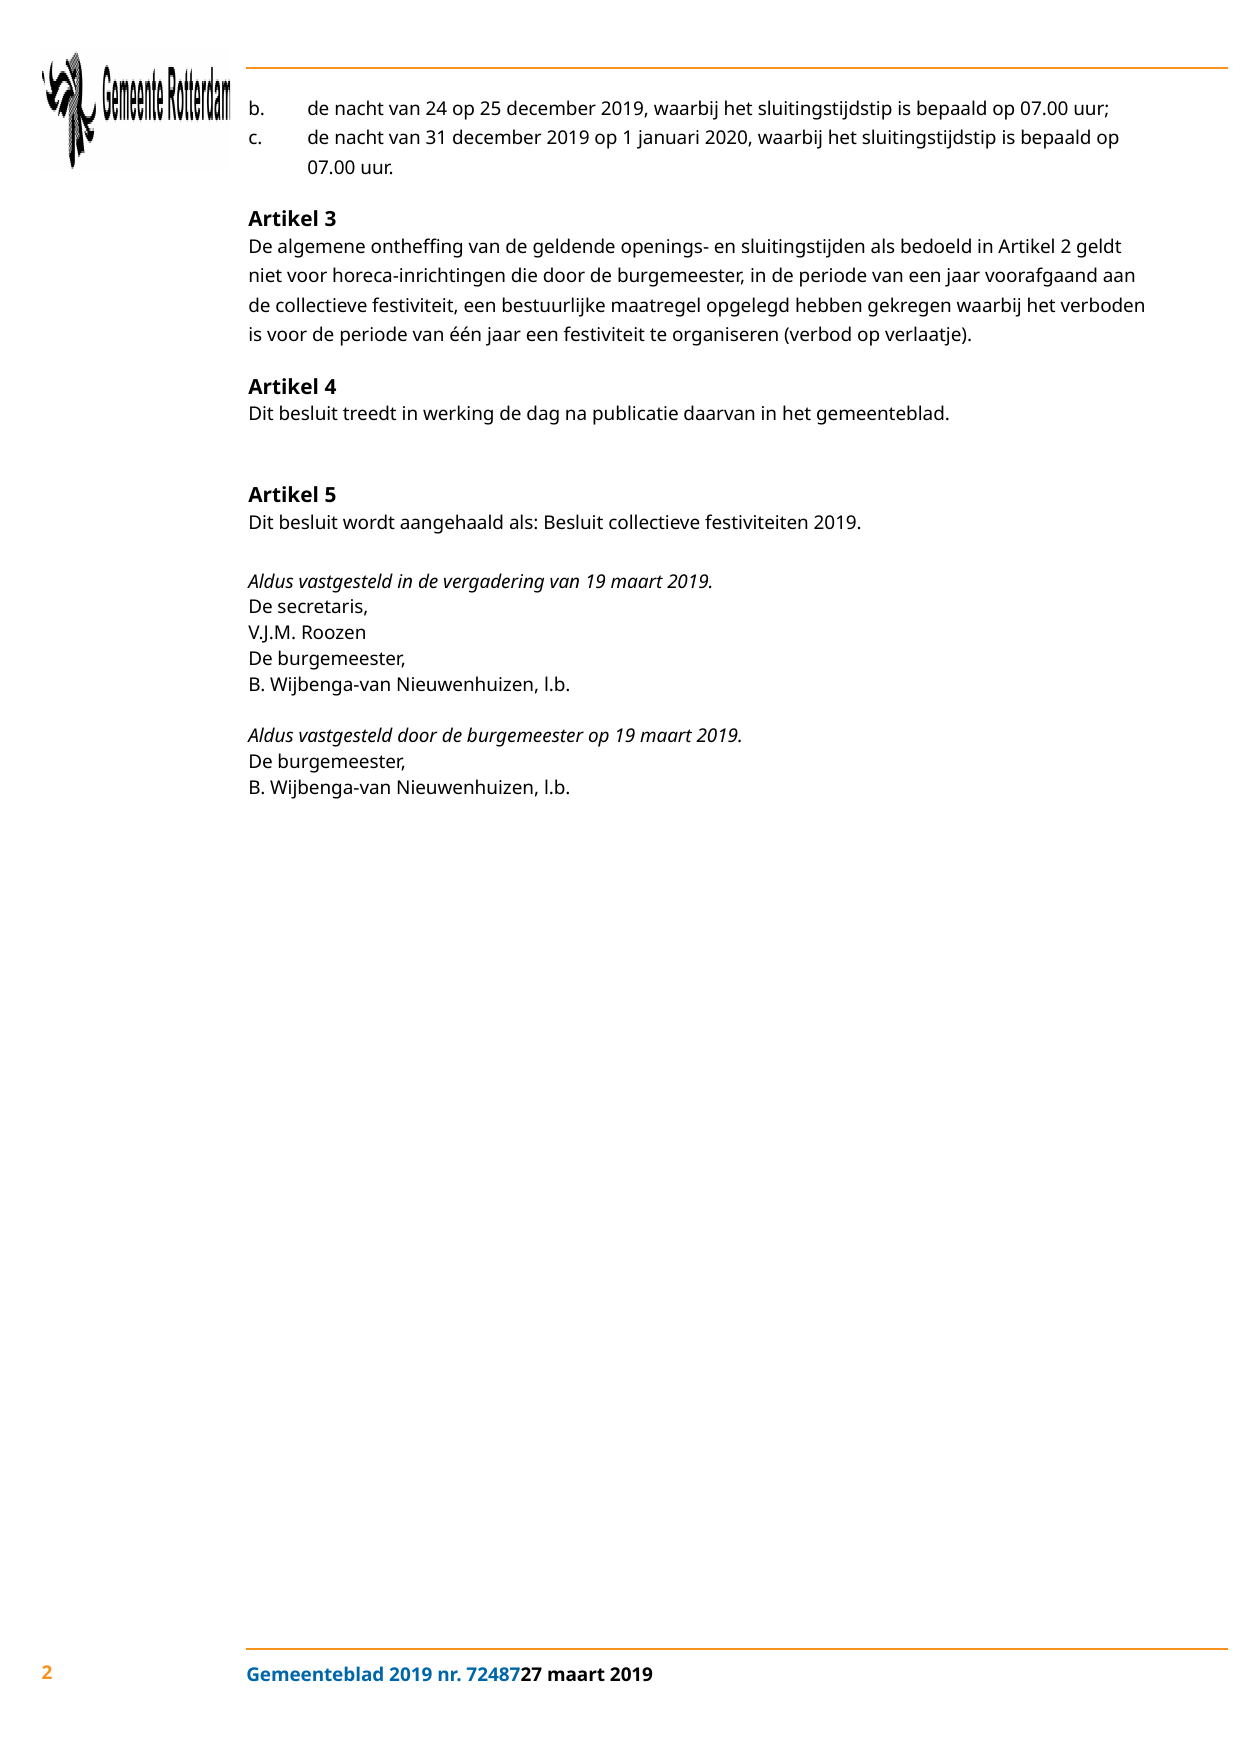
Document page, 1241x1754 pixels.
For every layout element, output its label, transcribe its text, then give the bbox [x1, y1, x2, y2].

text De burgemeester, [248, 748, 1152, 774]
text Artikel 4 [248, 372, 1152, 400]
text De burgemeester, [248, 645, 1152, 671]
text Aldus vastgesteld door de burgemeester op 19 maart 2019. [248, 722, 1152, 748]
text B. Wijbenga-van Nieuwenhuizen, l.b. [248, 774, 1152, 799]
text Dit besluit treedt in werking de dag na publicatie daarvan in het gemeenteblad. [248, 400, 1152, 426]
text B. Wijbenga-van Nieuwenhuizen, l.b. [248, 671, 1152, 697]
text Artikel 5 [248, 480, 1152, 509]
text Aldus vastgesteld in de vergadering van 19 maart 2019. [248, 568, 1152, 594]
picture [41, 47, 231, 172]
text V.J.M. Roozen [248, 619, 1152, 645]
text Artikel 3 [248, 204, 1152, 233]
text Dit besluit wordt aangehaald als: Besluit collectieve festiviteiten 2019. [248, 509, 1152, 534]
list de nacht van 31 december 2019 op 1 januari 2020, waarbij het sluitingstijdstip is bepaald op 07.00 uur. [248, 124, 1152, 180]
text De algemene ontheffing van de geldende openings- en sluitingstijden als bedoeld in Artikel 2 geldt niet voor horeca-inrichtingen die door de burgemeester, in de periode van een jaar voorafgaand aan de collectieve festiviteit, een bestuurlijke maatregel opgelegd hebben gekregen waarbij het verboden is voor de periode van één jaar een festiviteit te organiseren (verbod op verlaatje). [248, 233, 1152, 347]
list de nacht van 24 op 25 december 2019, waarbij het sluitingstijdstip is bepaald op 07.00 uur; [248, 95, 1152, 121]
text De secretaris, [248, 594, 1152, 619]
